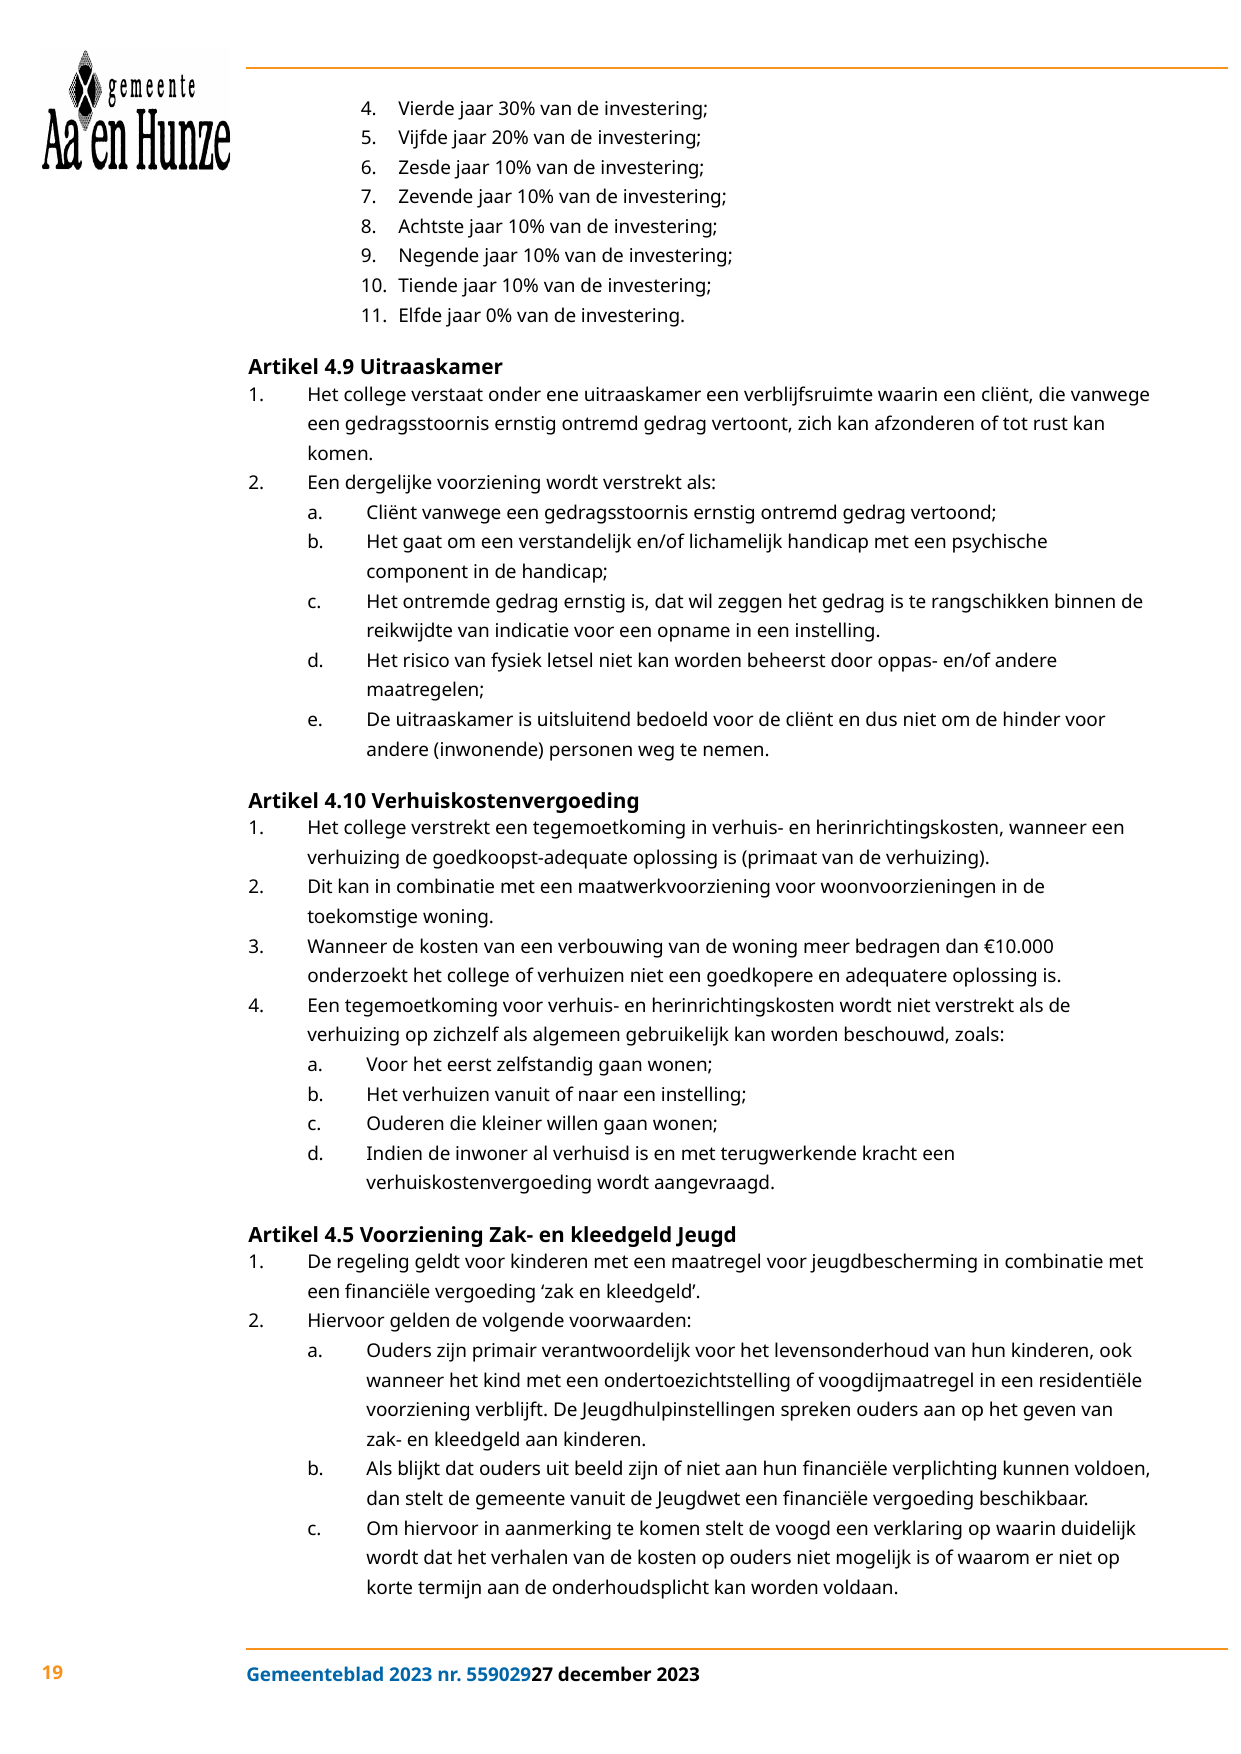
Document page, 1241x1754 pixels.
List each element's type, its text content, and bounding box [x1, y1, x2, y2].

list Het risico van fysiek letsel niet kan worden beheerst door oppas- en/of andere maatregelen; [307, 647, 1152, 702]
text Artikel 4.5 Voorziening Zak- en kleedgeld Jeugd [248, 1220, 1152, 1248]
list Ouderen die kleiner willen gaan wonen; [307, 1110, 1152, 1136]
list Achtste jaar 10% van de investering; [361, 213, 1152, 239]
picture [41, 47, 231, 172]
list Elfde jaar 0% van de investering. [361, 302, 1152, 328]
list Om hiervoor in aanmerking te komen stelt de voogd een verklaring op waarin duidelijk wordt dat het verhalen van de kosten op ouders niet mogelijk is of waarom er niet op korte termijn aan de onderhoudsplicht kan worden voldaan. [307, 1515, 1152, 1599]
list Zesde jaar 10% van de investering; [361, 154, 1152, 180]
list De regeling geldt voor kinderen met een maatregel voor jeugdbescherming in combinatie met een financiële vergoeding ‘zak en kleedgeld’. [248, 1248, 1152, 1304]
text Artikel 4.9 Uitraaskamer [248, 352, 1152, 381]
list Het verhuizen vanuit of naar een instelling; [307, 1081, 1152, 1107]
list Voor het eerst zelfstandig gaan wonen; [307, 1051, 1152, 1077]
list Negende jaar 10% van de investering; [361, 243, 1152, 268]
list Een dergelijke voorziening wordt verstrekt als: [248, 469, 1152, 495]
text Artikel 4.10 Verhuiskostenvergoeding [248, 786, 1152, 814]
list Vierde jaar 30% van de investering; [361, 95, 1152, 121]
list Een tegemoetkoming voor verhuis- en herinrichtingskosten wordt niet verstrekt als de verhuizing op zichzelf als algemeen gebruikelijk kan worden beschouwd, zoals: [248, 992, 1152, 1047]
list Hiervoor gelden de volgende voorwaarden: [248, 1308, 1152, 1333]
list Wanneer de kosten van een verbouwing van de woning meer bedragen dan €10.000 onderzoekt het college of verhuizen niet een goedkopere en adequatere oplossing is. [248, 933, 1152, 988]
list Het ontremde gedrag ernstig is, dat wil zeggen het gedrag is te rangschikken binnen de reikwijdte van indicatie voor een opname in een instelling. [307, 588, 1152, 643]
list Ouders zijn primair verantwoordelijk voor het levensonderhoud van hun kinderen, ook wanneer het kind met een ondertoezichtstelling of voogdijmaatregel in een residentiële voorziening verblijft. De Jeugdhulpinstellingen spreken ouders aan op het geven van zak- en kleedgeld aan kinderen. [307, 1337, 1152, 1452]
list Vijfde jaar 20% van de investering; [361, 124, 1152, 150]
list Cliënt vanwege een gedragsstoornis ernstig ontremd gedrag vertoond; [307, 499, 1152, 525]
list Het college verstaat onder ene uitraaskamer een verblijfsruimte waarin een cliënt, die vanwege een gedragsstoornis ernstig ontremd gedrag vertoont, zich kan afzonderen of tot rust kan komen. [248, 381, 1152, 466]
list Het college verstrekt een tegemoetkoming in verhuis- en herinrichtingskosten, wanneer een verhuizing de goedkoopst-adequate oplossing is (primaat van de verhuizing). [248, 814, 1152, 870]
list Het gaat om een verstandelijk en/of lichamelijk handicap met een psychische component in de handicap; [307, 529, 1152, 584]
list De uitraaskamer is uitsluitend bedoeld voor de cliënt en dus niet om de hinder voor andere (inwonende) personen weg te nemen. [307, 706, 1152, 761]
list Zevende jaar 10% van de investering; [361, 183, 1152, 209]
list Indien de inwoner al verhuisd is en met terugwerkende kracht een verhuiskostenvergoeding wordt aangevraagd. [307, 1140, 1152, 1195]
list Als blijkt dat ouders uit beeld zijn of niet aan hun financiële verplichting kunnen voldoen, dan stelt de gemeente vanuit de Jeugdwet een financiële vergoeding beschikbaar. [307, 1456, 1152, 1511]
list Tiende jaar 10% van de investering; [361, 272, 1152, 298]
list Dit kan in combinatie met een maatwerkvoorziening voor woonvoorzieningen in de toekomstige woning. [248, 874, 1152, 929]
